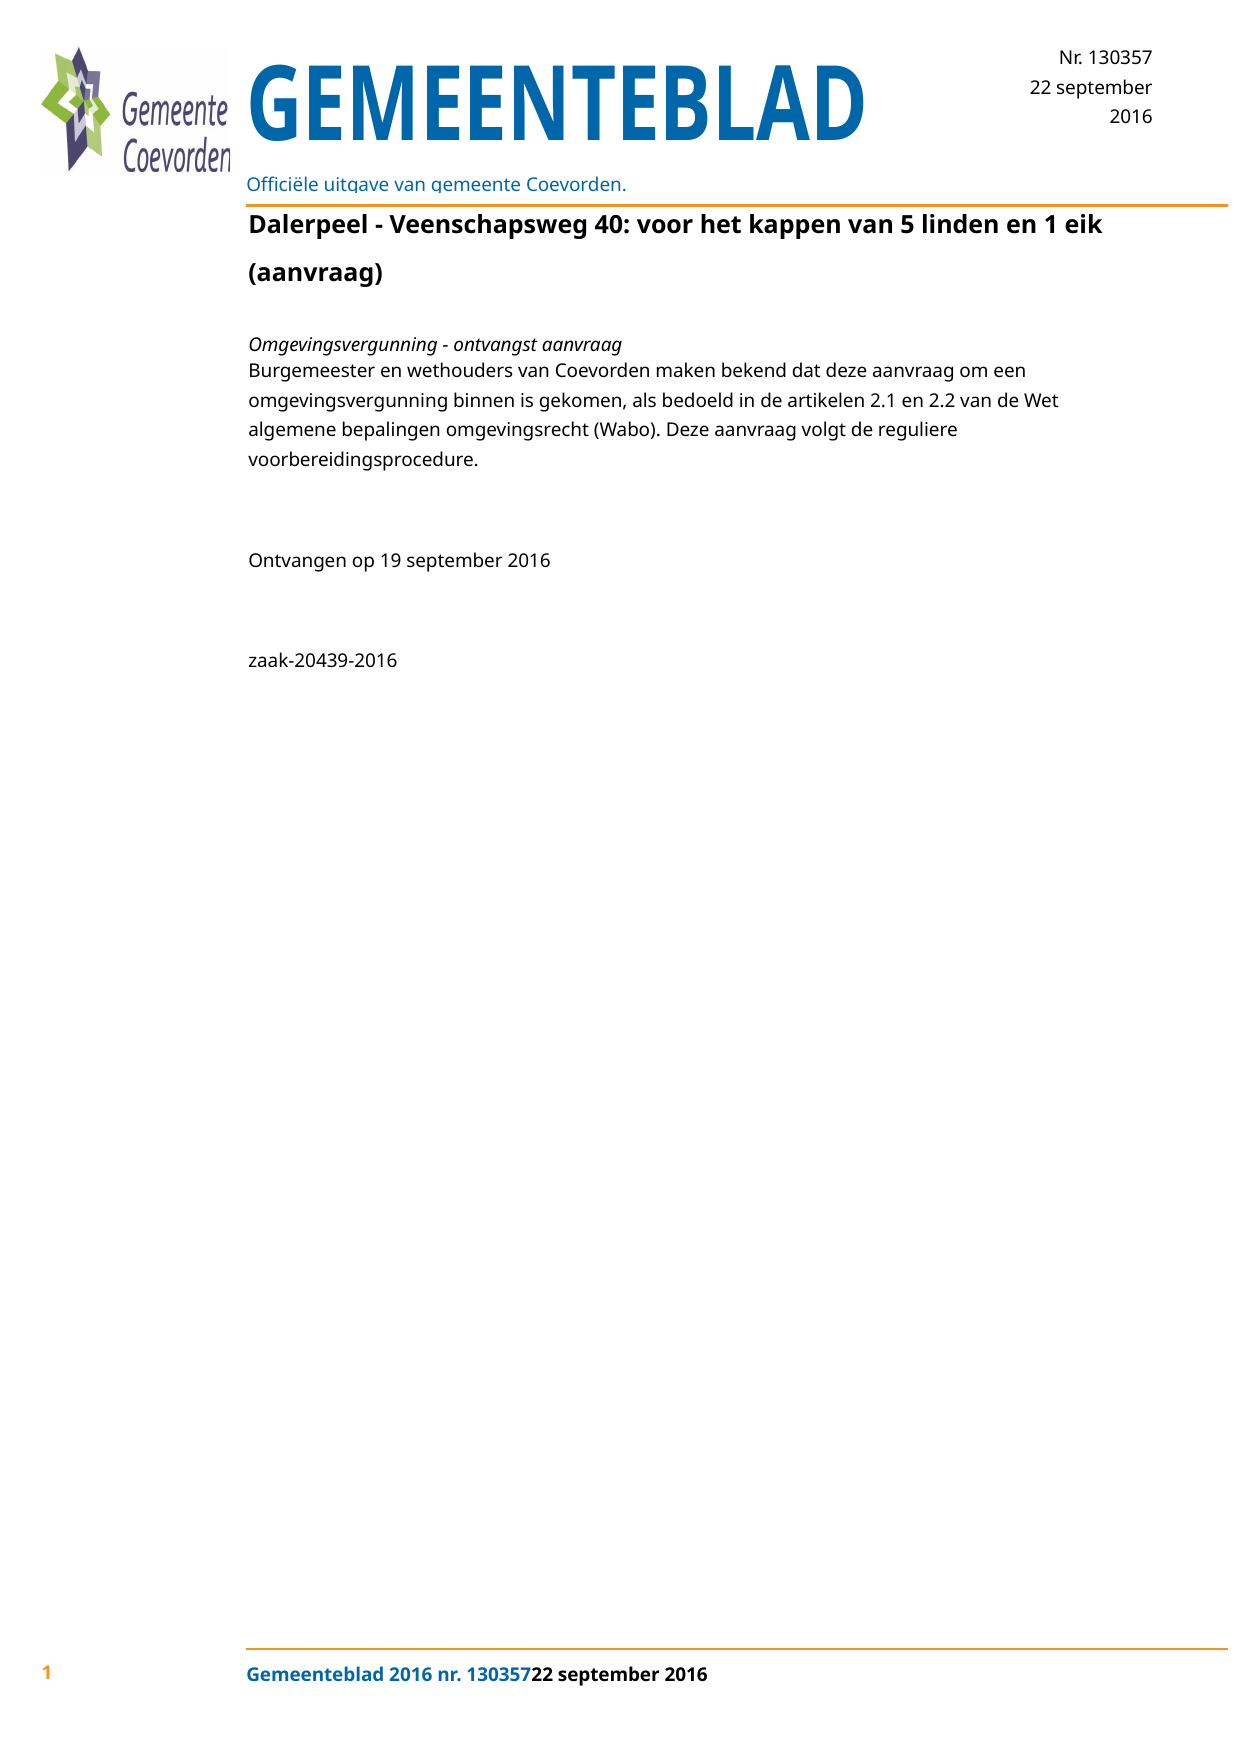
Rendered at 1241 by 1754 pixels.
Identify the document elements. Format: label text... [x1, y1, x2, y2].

text Omgevingsvergunning - ontvangst aanvraag [248, 331, 1152, 357]
text Dalerpeel - Veenschapsweg 40: voor het kappen van 5 linden en 1 eik (aanvraag) [248, 207, 1152, 288]
text Burgemeester en wethouders van Coevorden maken bekend dat deze aanvraag om een omgevingsvergunning binnen is gekomen, als bedoeld in de artikelen 2.1 en 2.2 van de Wet algemene bepalingen omgevingsrecht (Wabo). Deze aanvraag volgt de reguliere voorbereidingsprocedure. [248, 357, 1152, 472]
picture [41, 47, 231, 172]
text Ontvangen op 19 september 2016 [248, 547, 1152, 572]
text zaak-20439-2016 [248, 648, 1152, 673]
